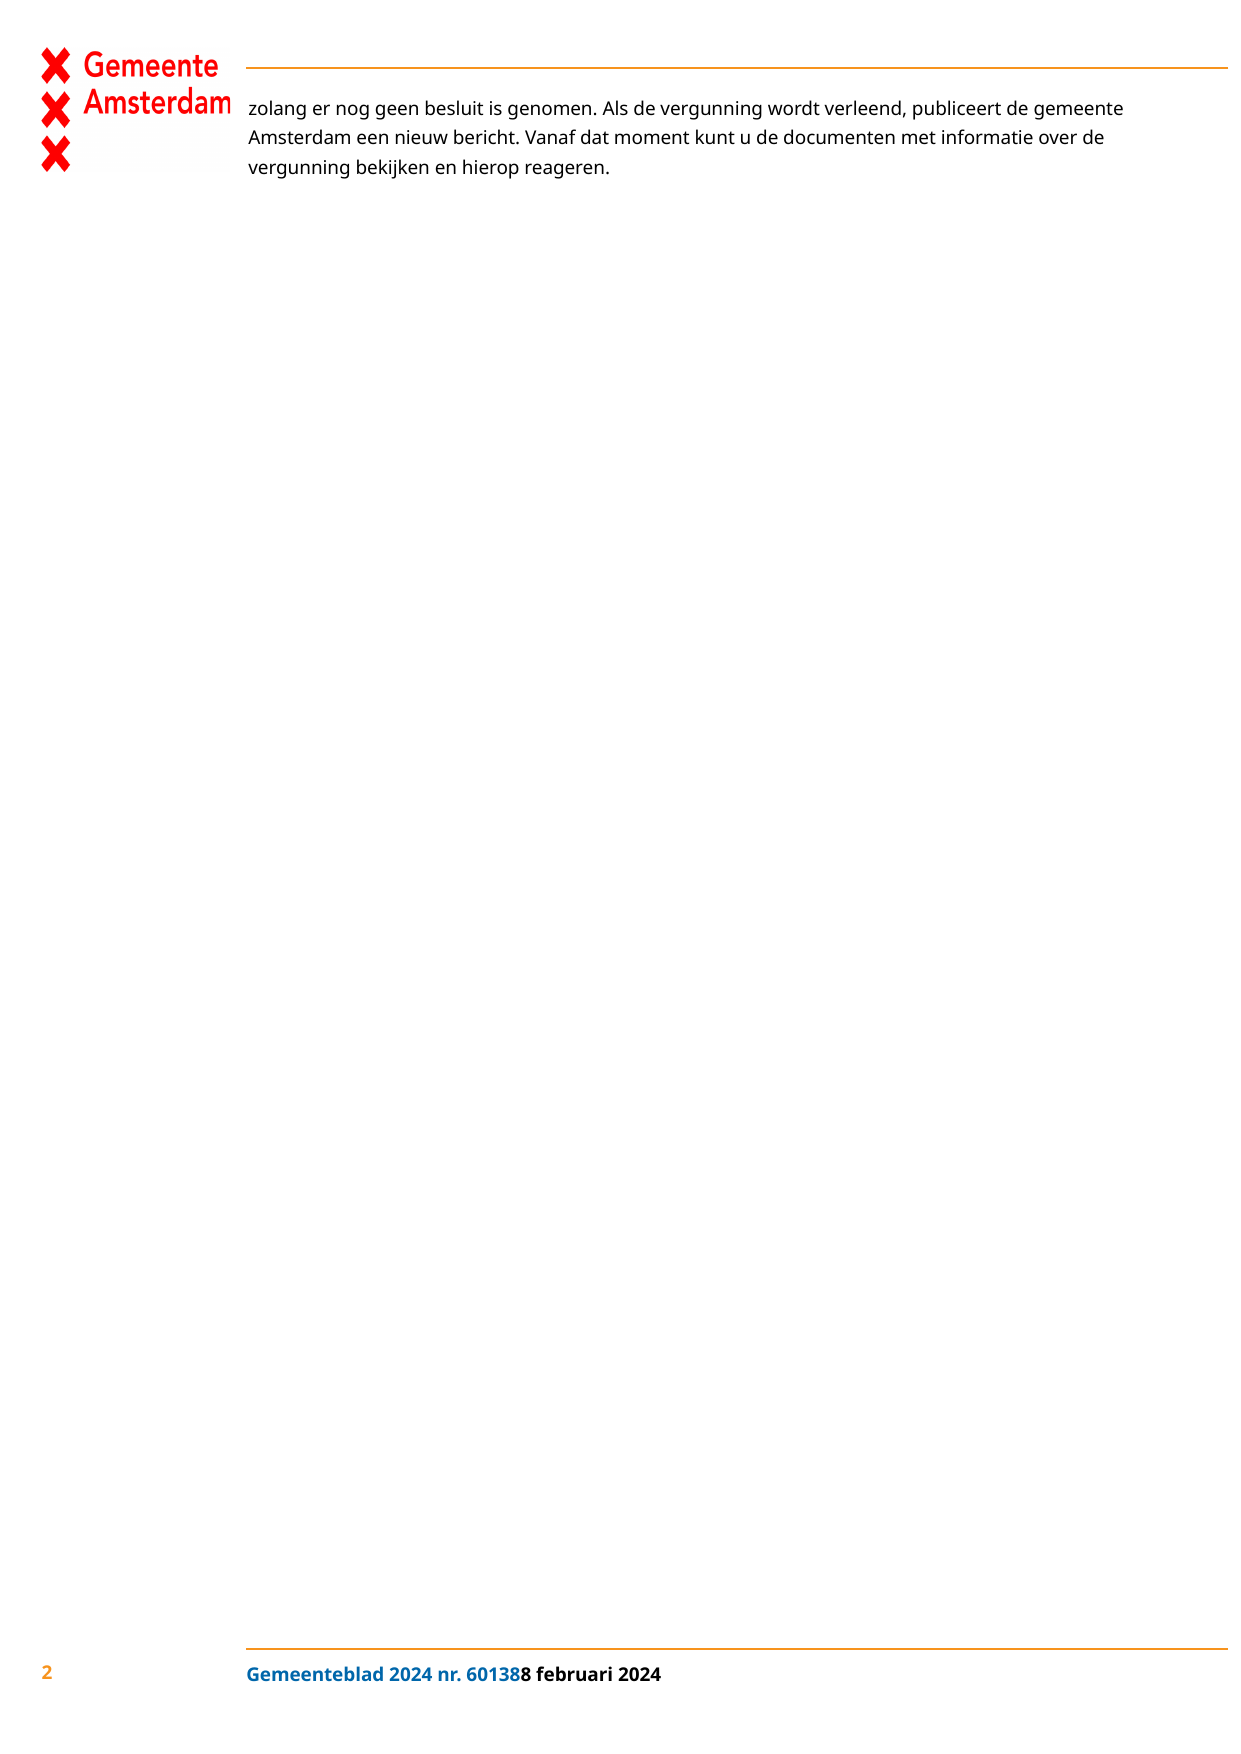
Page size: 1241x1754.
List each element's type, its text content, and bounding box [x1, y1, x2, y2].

text zolang er nog geen besluit is genomen. Als de vergunning wordt verleend, publiceert de gemeente Amsterdam een nieuw bericht. Vanaf dat moment kunt u de documenten met informatie over de vergunning bekijken en hierop reageren. [248, 95, 1152, 180]
picture [41, 47, 231, 172]
